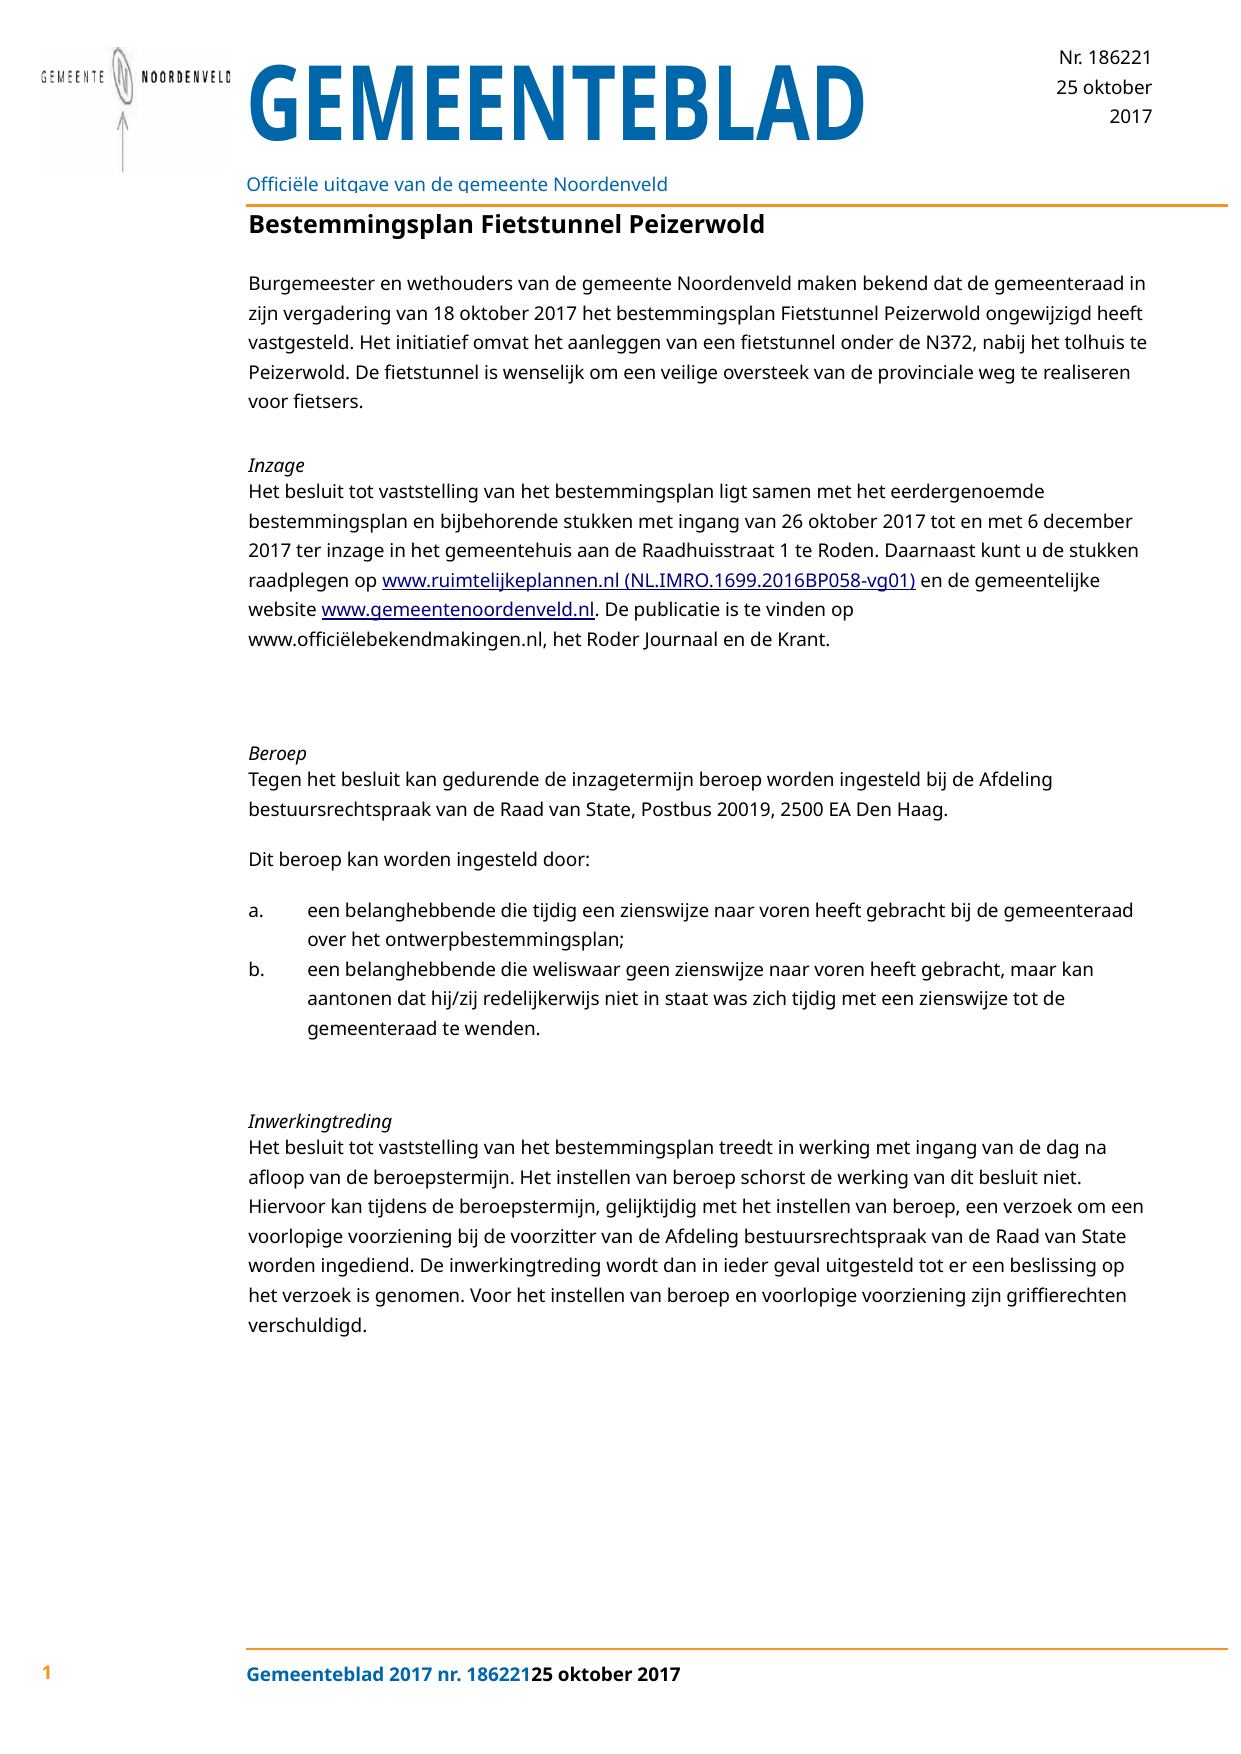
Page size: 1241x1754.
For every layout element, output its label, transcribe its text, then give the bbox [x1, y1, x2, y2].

text Dit beroep kan worden ingesteld door: [248, 846, 1152, 872]
picture [41, 47, 231, 172]
text Het besluit tot vaststelling van het bestemmingsplan treedt in werking met ingang van de dag na afloop van de beroepstermijn. Het instellen van beroep schorst de werking van dit besluit niet. Hiervoor kan tijdens de beroepstermijn, gelijktijdig met het instellen van beroep, een verzoek om een voorlopige voorziening bij de voorzitter van de Afdeling bestuursrechtspraak van de Raad van State worden ingediend. De inwerkingtreding wordt dan in ieder geval uitgesteld tot er een beslissing op het verzoek is genomen. Voor het instellen van beroep en voorlopige voorziening zijn griffierechten verschuldigd. [248, 1134, 1152, 1338]
text Inzage [248, 453, 1152, 478]
text Het besluit tot vaststelling van het bestemmingsplan ligt samen met het eerdergenoemde bestemmingsplan en bijbehorende stukken met ingang van 26 oktober 2017 tot en met 6 december 2017 ter inzage in het gemeentehuis aan de Raadhuisstraat 1 te Roden. Daarnaast kunt u de stukken raadplegen op www.ruimtelijkeplannen.nl (NL.IMRO.1699.2016BP058-vg01) en de gemeentelijke website www.gemeentenoordenveld.nl. De publicatie is te vinden op www.officiëlebekendmakingen.nl, het Roder Journaal en de Krant. [248, 478, 1152, 652]
text Bestemmingsplan Fietstunnel Peizerwold [248, 207, 1152, 241]
text Tegen het besluit kan gedurende de inzagetermijn beroep worden ingesteld bij de Afdeling bestuursrechtspraak van de Raad van State, Postbus 20019, 2500 EA Den Haag. [248, 766, 1152, 822]
text Burgemeester en wethouders van de gemeente Noordenveld maken bekend dat de gemeenteraad in zijn vergadering van 18 oktober 2017 het bestemmingsplan Fietstunnel Peizerwold ongewijzigd heeft vastgesteld. Het initiatief omvat het aanleggen van een fietstunnel onder de N372, nabij het tolhuis te Peizerwold. De fietstunnel is wenselijk om een veilige oversteek van de provinciale weg te realiseren voor fietsers. [248, 270, 1152, 414]
list een belanghebbende die tijdig een zienswijze naar voren heeft gebracht bij de gemeenteraad over het ontwerpbestemmingsplan; [248, 897, 1152, 952]
text Beroep [248, 741, 1152, 766]
text Inwerkingtreding [248, 1109, 1152, 1134]
list een belanghebbende die weliswaar geen zienswijze naar voren heeft gebracht, maar kan aantonen dat hij/zij redelijkerwijs niet in staat was zich tijdig met een zienswijze tot de gemeenteraad te wenden. [248, 956, 1152, 1041]
